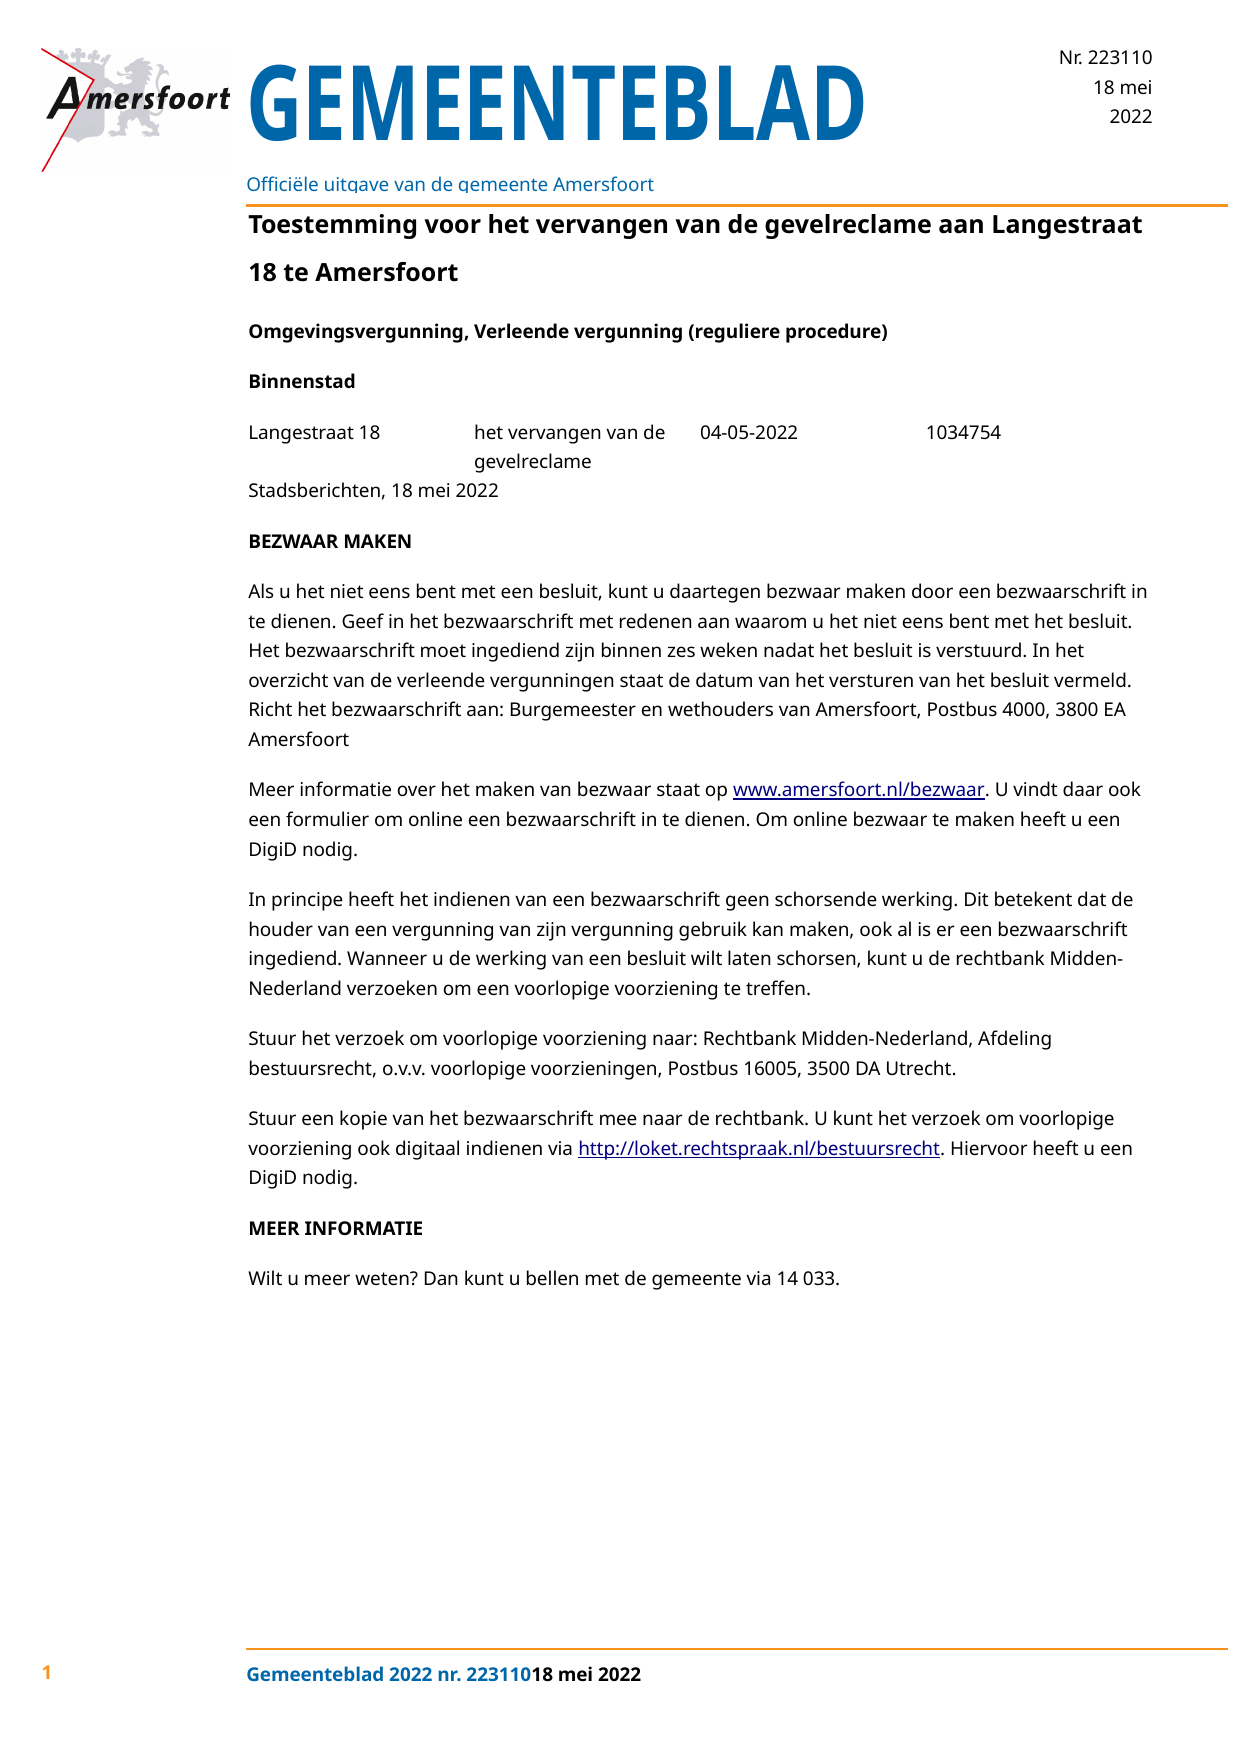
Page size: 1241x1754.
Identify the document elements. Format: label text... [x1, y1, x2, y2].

picture [41, 47, 231, 172]
table_header 04-05-2022 [700, 419, 926, 474]
text MEER INFORMATIE [248, 1215, 1152, 1241]
text Wilt u meer weten? Dan kunt u bellen met de gemeente via 14 033. [248, 1265, 1152, 1291]
text Stuur het verzoek om voorlopige voorziening naar: Rechtbank Midden-Nederland, Afdeling bestuursrecht, o.v.v. voorlopige voorzieningen, Postbus 16005, 3500 DA Utrecht. [248, 1025, 1152, 1081]
table_header Langestraat 18 [248, 419, 474, 474]
text Stadsberichten, 18 mei 2022 [248, 477, 1152, 503]
text In principe heeft het indienen van een bezwaarschrift geen schorsende werking. Dit betekent dat de houder van een vergunning van zijn vergunning gebruik kan maken, ook al is er een bezwaarschrift ingediend. Wanneer u de werking van een besluit wilt laten schorsen, kunt u de rechtbank Midden-Nederland verzoeken om een voorlopige voorziening te treffen. [248, 886, 1152, 1001]
text Stuur een kopie van het bezwaarschrift mee naar de rechtbank. U kunt het verzoek om voorlopige voorziening ook digitaal indienen via http://loket.rechtspraak.nl/bestuursrecht. Hiervoor heeft u een DigiD nodig. [248, 1105, 1152, 1190]
table_header 1034754 [926, 419, 1152, 474]
text Binnenstad [248, 368, 1152, 394]
text BEZWAAR MAKEN [248, 528, 1152, 553]
table_header het vervangen van de gevelreclame [474, 419, 700, 474]
text Meer informatie over het maken van bezwaar staat op www.amersfoort.nl/bezwaar. U vindt daar ook een formulier om online een bezwaarschrift in te dienen. Om online bezwaar te maken heeft u een DigiD nodig. [248, 777, 1152, 861]
text Als u het niet eens bent met een besluit, kunt u daartegen bezwaar maken door een bezwaarschrift in te dienen. Geef in het bezwaarschrift met redenen aan waarom u het niet eens bent met het besluit. Het bezwaarschrift moet ingediend zijn binnen zes weken nadat het besluit is verstuurd. In het overzicht van de verleende vergunningen staat de datum van het versturen van het besluit vermeld. Richt het bezwaarschrift aan: Burgemeester en wethouders van Amersfoort, Postbus 4000, 3800 EA Amersfoort [248, 578, 1152, 752]
text Omgevingsvergunning, Verleende vergunning (reguliere procedure) [248, 318, 1152, 344]
text Toestemming voor het vervangen van de gevelreclame aan Langestraat 18 te Amersfoort [248, 207, 1152, 288]
